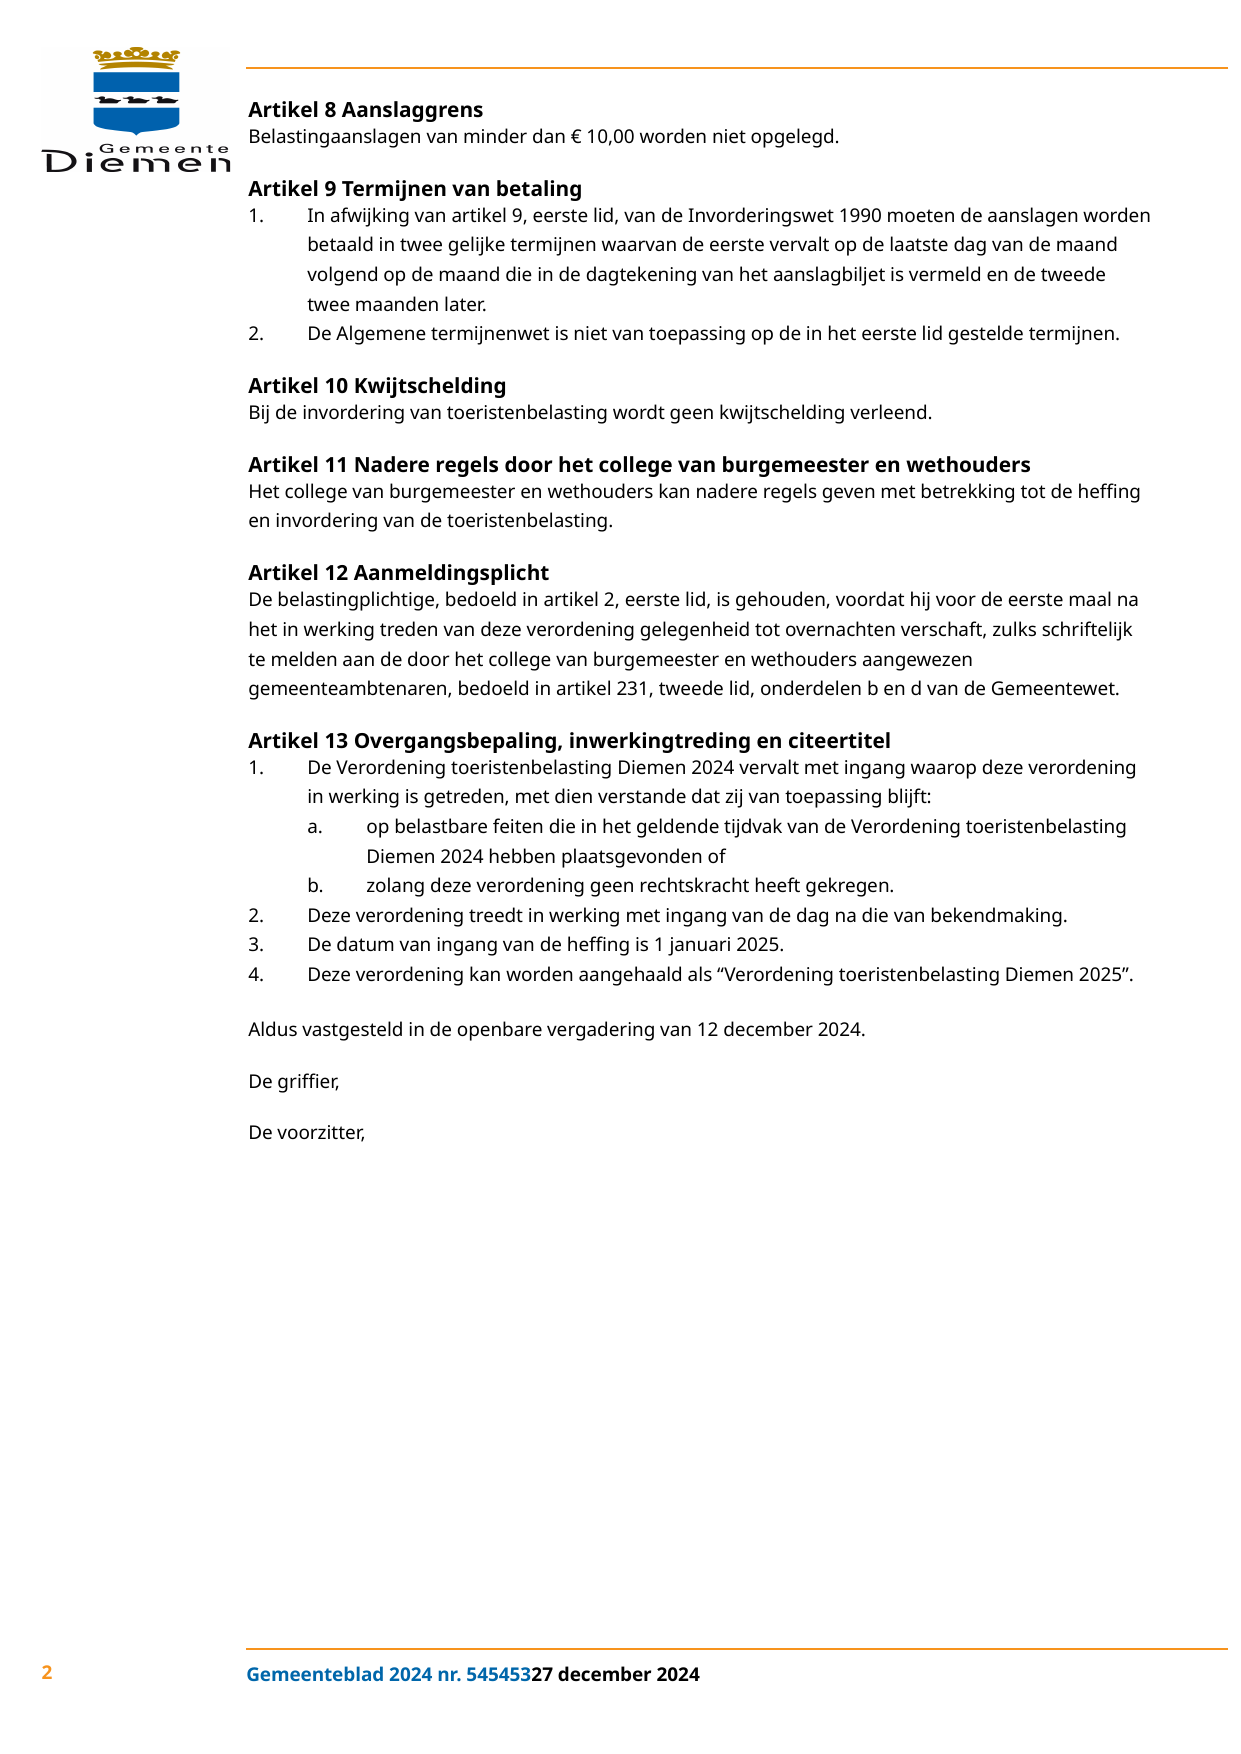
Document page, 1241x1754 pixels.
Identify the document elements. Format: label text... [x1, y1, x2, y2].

text Het college van burgemeester en wethouders kan nadere regels geven met betrekking tot de heffing en invordering van de toeristenbelasting. [248, 478, 1152, 533]
picture [41, 47, 231, 172]
list Deze verordening kan worden aangehaald als “Verordening toeristenbelasting Diemen 2025”. [248, 961, 1152, 987]
text Artikel 9 Termijnen van betaling [248, 174, 1152, 202]
text Artikel 10 Kwijtschelding [248, 371, 1152, 399]
text De voorzitter, [248, 1119, 1152, 1145]
text Artikel 8 Aanslaggrens [248, 95, 1152, 123]
list In afwijking van artikel 9, eerste lid, van de Invorderingswet 1990 moeten de aanslagen worden betaald in twee gelijke termijnen waarvan de eerste vervalt op de laatste dag van de maand volgend op de maand die in de dagtekening van het aanslagbiljet is vermeld en de tweede twee maanden later. [248, 202, 1152, 317]
text Artikel 11 Nadere regels door het college van burgemeester en wethouders [248, 450, 1152, 478]
text Bij de invordering van toeristenbelasting wordt geen kwijtschelding verleend. [248, 399, 1152, 425]
list De Verordening toeristenbelasting Diemen 2024 vervalt met ingang waarop deze verordening in werking is getreden, met dien verstande dat zij van toepassing blijft: [248, 754, 1152, 809]
text De griffier, [248, 1068, 1152, 1094]
list De datum van ingang van de heffing is 1 januari 2025. [248, 932, 1152, 957]
list Deze verordening treedt in werking met ingang van de dag na die van bekendmaking. [248, 902, 1152, 928]
text Artikel 13 Overgangsbepaling, inwerkingtreding en citeertitel [248, 726, 1152, 754]
text Artikel 12 Aanmeldingsplicht [248, 558, 1152, 587]
list zolang deze verordening geen rechtskracht heeft gekregen. [307, 872, 1152, 898]
text De belastingplichtige, bedoeld in artikel 2, eerste lid, is gehouden, voordat hij voor de eerste maal na het in werking treden van deze verordening gelegenheid tot overnachten verschaft, zulks schriftelijk te melden aan de door het college van burgemeester en wethouders aangewezen gemeenteambtenaren, bedoeld in artikel 231, tweede lid, onderdelen b en d van de Gemeentewet. [248, 587, 1152, 701]
text Aldus vastgesteld in de openbare vergadering van 12 december 2024. [248, 1017, 1152, 1042]
text Belastingaanslagen van minder dan € 10,00 worden niet opgelegd. [248, 123, 1152, 149]
list op belastbare feiten die in het geldende tijdvak van de Verordening toeristenbelasting Diemen 2024 hebben plaatsgevonden of [307, 813, 1152, 869]
list De Algemene termijnenwet is niet van toepassing op de in het eerste lid gestelde termijnen. [248, 320, 1152, 346]
